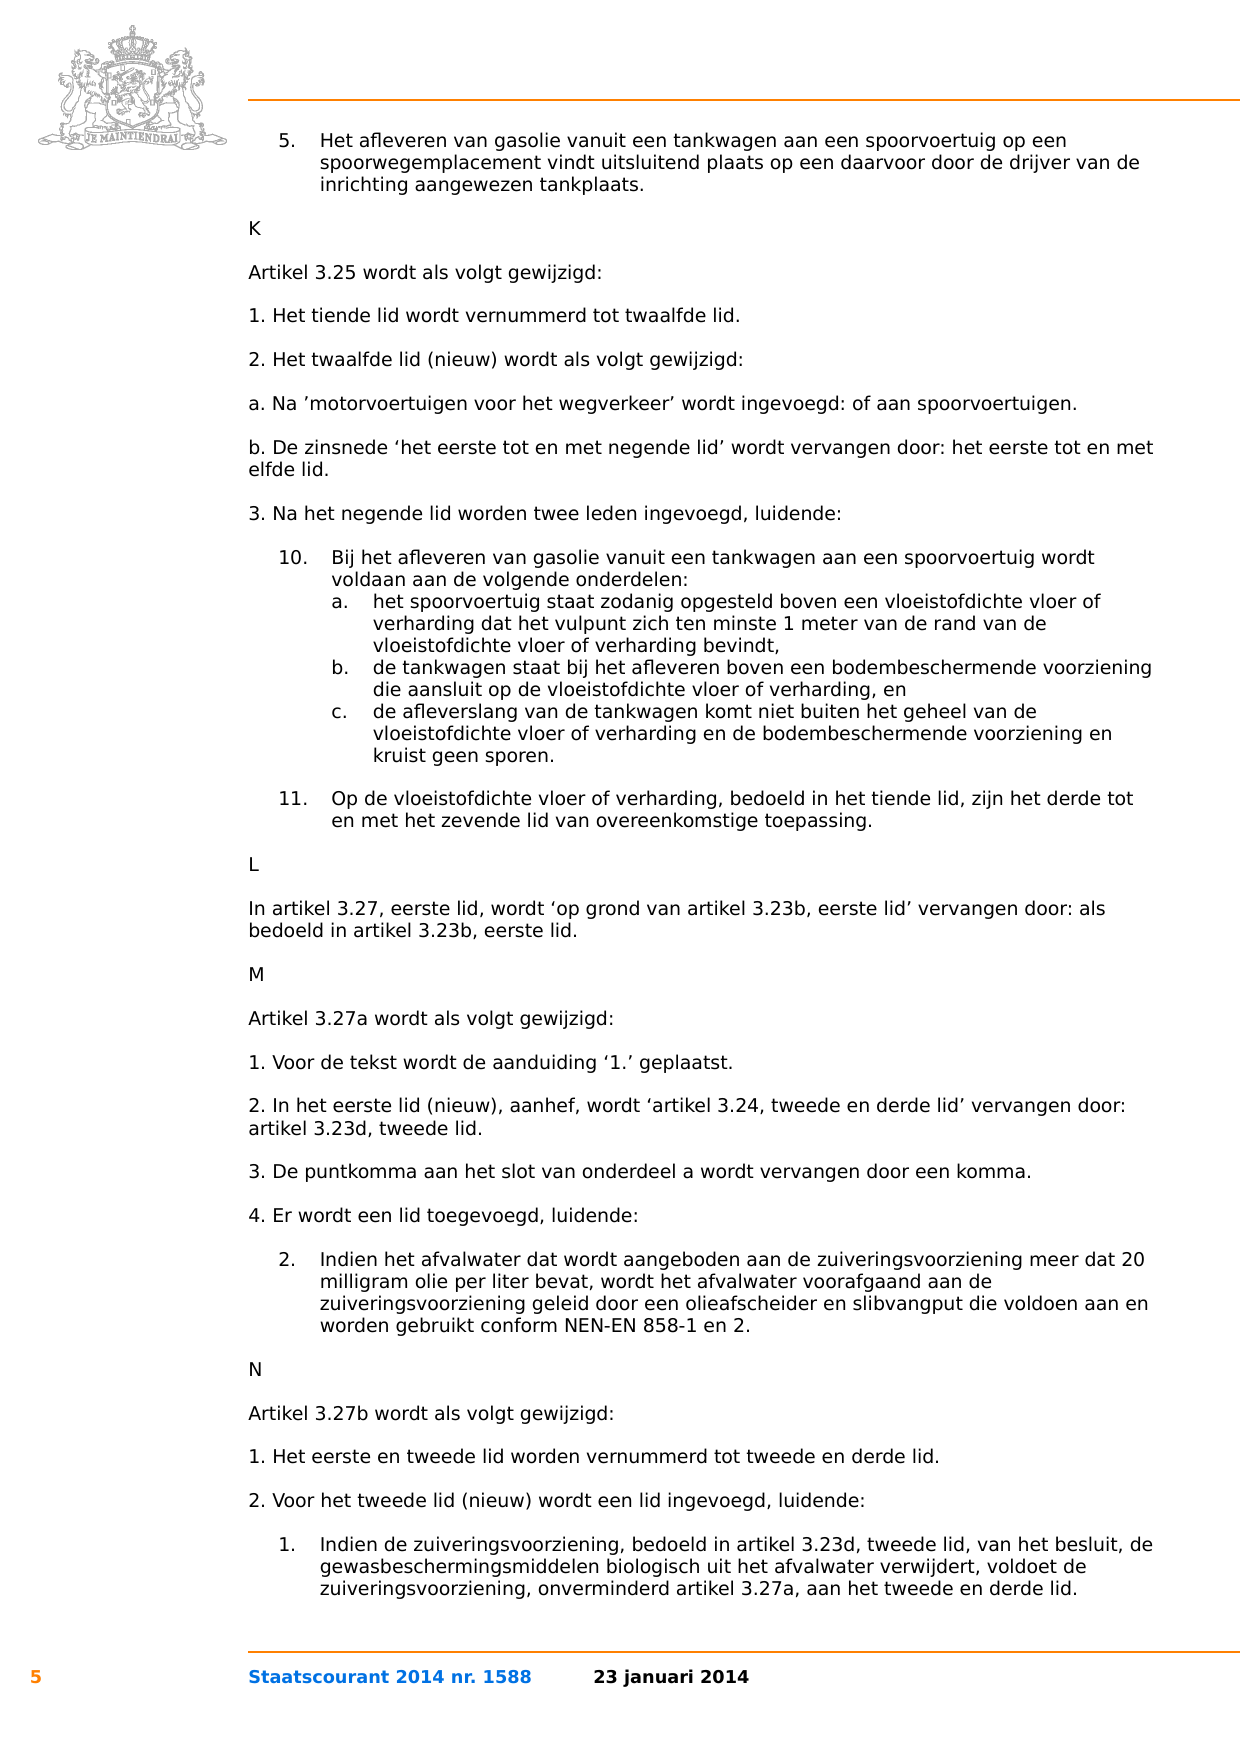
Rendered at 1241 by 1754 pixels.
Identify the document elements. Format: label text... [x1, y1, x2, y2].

text 1. Voor de tekst wordt de aanduiding ‘1.’ geplaatst. [248, 1052, 1163, 1073]
text b. De zinsnede ‘het eerste tot en met negende lid’ wordt vervangen door: het eerste tot en met elfde lid. [248, 437, 1163, 481]
text 5. Het afleveren van gasolie vanuit een tankwagen aan een spoorvoertuig op een spoorwegemplacement vindt uitsluitend plaats op een daarvoor door de drijver van de inrichting aangewezen tankplaats. [278, 130, 1163, 196]
text a. het spoorvoertuig staat zodanig opgesteld boven een vloeistofdichte vloer of verharding dat het vulpunt zich ten minste 1 meter van de rand van de vloeistofdichte vloer of verharding bevindt, [331, 591, 1163, 657]
text Artikel 3.27b wordt als volgt gewijzigd: [248, 1403, 1163, 1424]
text b. de tankwagen staat bij het afleveren boven een bodembeschermende voorziening die aansluit op de vloeistofdichte vloer of verharding, en [331, 657, 1163, 701]
text 11. Op de vloeistofdichte vloer of verharding, bedoeld in het tiende lid, zijn het derde tot en met het zevende lid van overeenkomstige toepassing. [278, 788, 1163, 832]
text K [248, 218, 1163, 240]
text 3. De puntkomma aan het slot van onderdeel a wordt vervangen door een komma. [248, 1161, 1163, 1183]
text M [248, 964, 1163, 986]
text L [248, 854, 1163, 876]
text 1. Het eerste en tweede lid worden vernummerd tot tweede en derde lid. [248, 1446, 1163, 1468]
text 2. Voor het tweede lid (nieuw) wordt een lid ingevoegd, luidende: [248, 1490, 1163, 1512]
text 2. In het eerste lid (nieuw), aanhef, wordt ‘artikel 3.24, tweede en derde lid’ vervangen door: artikel 3.23d, tweede lid. [248, 1095, 1163, 1139]
text 3. Na het negende lid worden twee leden ingevoegd, luidende: [248, 503, 1163, 525]
text N [248, 1359, 1163, 1381]
text Artikel 3.27a wordt als volgt gewijzigd: [248, 1008, 1163, 1030]
text 10. Bij het afleveren van gasolie vanuit een tankwagen aan een spoorvoertuig wordt voldaan aan de volgende onderdelen: [278, 547, 1163, 591]
picture [38, 25, 227, 150]
text 1. Indien de zuiveringsvoorziening, bedoeld in artikel 3.23d, tweede lid, van het besluit, de gewasbeschermingsmiddelen biologisch uit het afvalwater verwijdert, voldoet de zuiveringsvoorziening, onverminderd artikel 3.27a, aan het tweede en derde lid. [278, 1534, 1163, 1600]
text In artikel 3.27, eerste lid, wordt ‘op grond van artikel 3.23b, eerste lid’ vervangen door: als bedoeld in artikel 3.23b, eerste lid. [248, 898, 1163, 942]
text 1. Het tiende lid wordt vernummerd tot twaalfde lid. [248, 305, 1163, 327]
text Artikel 3.25 wordt als volgt gewijzigd: [248, 262, 1163, 283]
text 4. Er wordt een lid toegevoegd, luidende: [248, 1205, 1163, 1227]
text 2. Indien het afvalwater dat wordt aangeboden aan de zuiveringsvoorziening meer dat 20 milligram olie per liter bevat, wordt het afvalwater voorafgaand aan de zuiveringsvoorziening geleid door een olieafscheider en slibvangput die voldoen aan en worden gebruikt conform NEN-EN 858-1 en 2. [278, 1249, 1163, 1337]
text 2. Het twaalfde lid (nieuw) wordt als volgt gewijzigd: [248, 349, 1163, 371]
text c. de afleverslang van de tankwagen komt niet buiten het geheel van de vloeistofdichte vloer of verharding en de bodembeschermende voorziening en kruist geen sporen. [331, 701, 1163, 766]
text a. Na ’motorvoertuigen voor het wegverkeer’ wordt ingevoegd: of aan spoorvoertuigen. [248, 393, 1163, 415]
